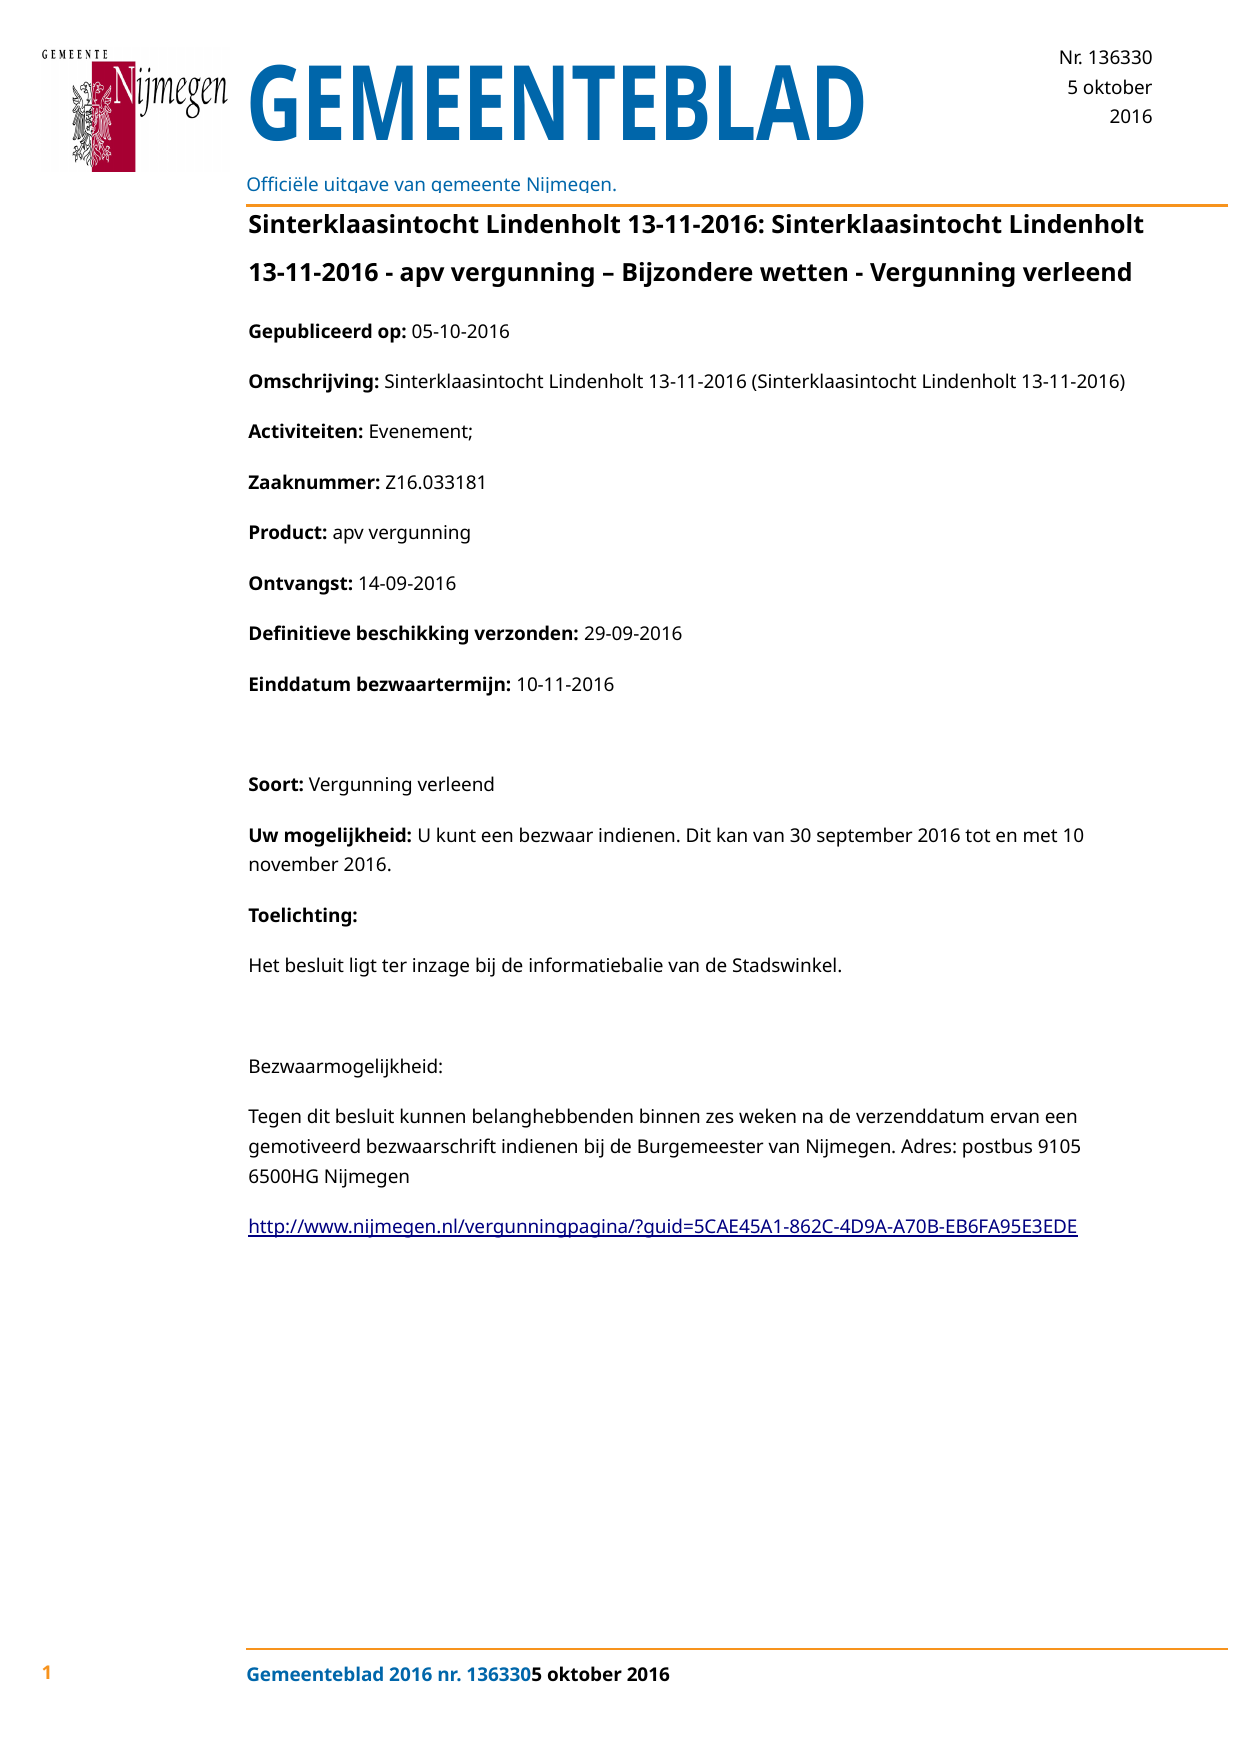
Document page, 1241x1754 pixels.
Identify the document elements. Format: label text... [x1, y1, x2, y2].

text Activiteiten: Evenement; [248, 419, 1152, 444]
text Toelichting: [248, 902, 1152, 928]
text Zaaknummer: Z16.033181 [248, 469, 1152, 495]
text Ontvangst: 14-09-2016 [248, 570, 1152, 596]
text Omschrijving: Sinterklaasintocht Lindenholt 13-11-2016 (Sinterklaasintocht Lindenholt 13-11-2016) [248, 368, 1152, 394]
text Bezwaarmogelijkheid: [248, 1053, 1152, 1079]
picture [41, 47, 231, 172]
text Definitieve beschikking verzonden: 29-09-2016 [248, 620, 1152, 646]
text Het besluit ligt ter inzage bij de informatiebalie van de Stadswinkel. [248, 952, 1152, 978]
text Einddatum bezwaartermijn: 10-11-2016 [248, 671, 1152, 697]
text Gepubliceerd op: 05-10-2016 [248, 318, 1152, 344]
text Product: apv vergunning [248, 519, 1152, 545]
text Tegen dit besluit kunnen belanghebbenden binnen zes weken na de verzenddatum ervan een gemotiveerd bezwaarschrift indienen bij de Burgemeester van Nijmegen. Adres: postbus 9105 6500HG Nijmegen [248, 1104, 1152, 1189]
text Sinterklaasintocht Lindenholt 13-11-2016: Sinterklaasintocht Lindenholt 13-11-2016 - apv vergunning – Bijzondere wetten - Vergunning verleend [248, 207, 1152, 288]
text http://www.nijmegen.nl/vergunningpagina/?guid=5CAE45A1-862C-4D9A-A70B-EB6FA95E3EDE [248, 1213, 1152, 1239]
text Soort: Vergunning verleend [248, 772, 1152, 797]
text Uw mogelijkheid: U kunt een bezwaar indienen. Dit kan van 30 september 2016 tot en met 10 november 2016. [248, 822, 1152, 877]
